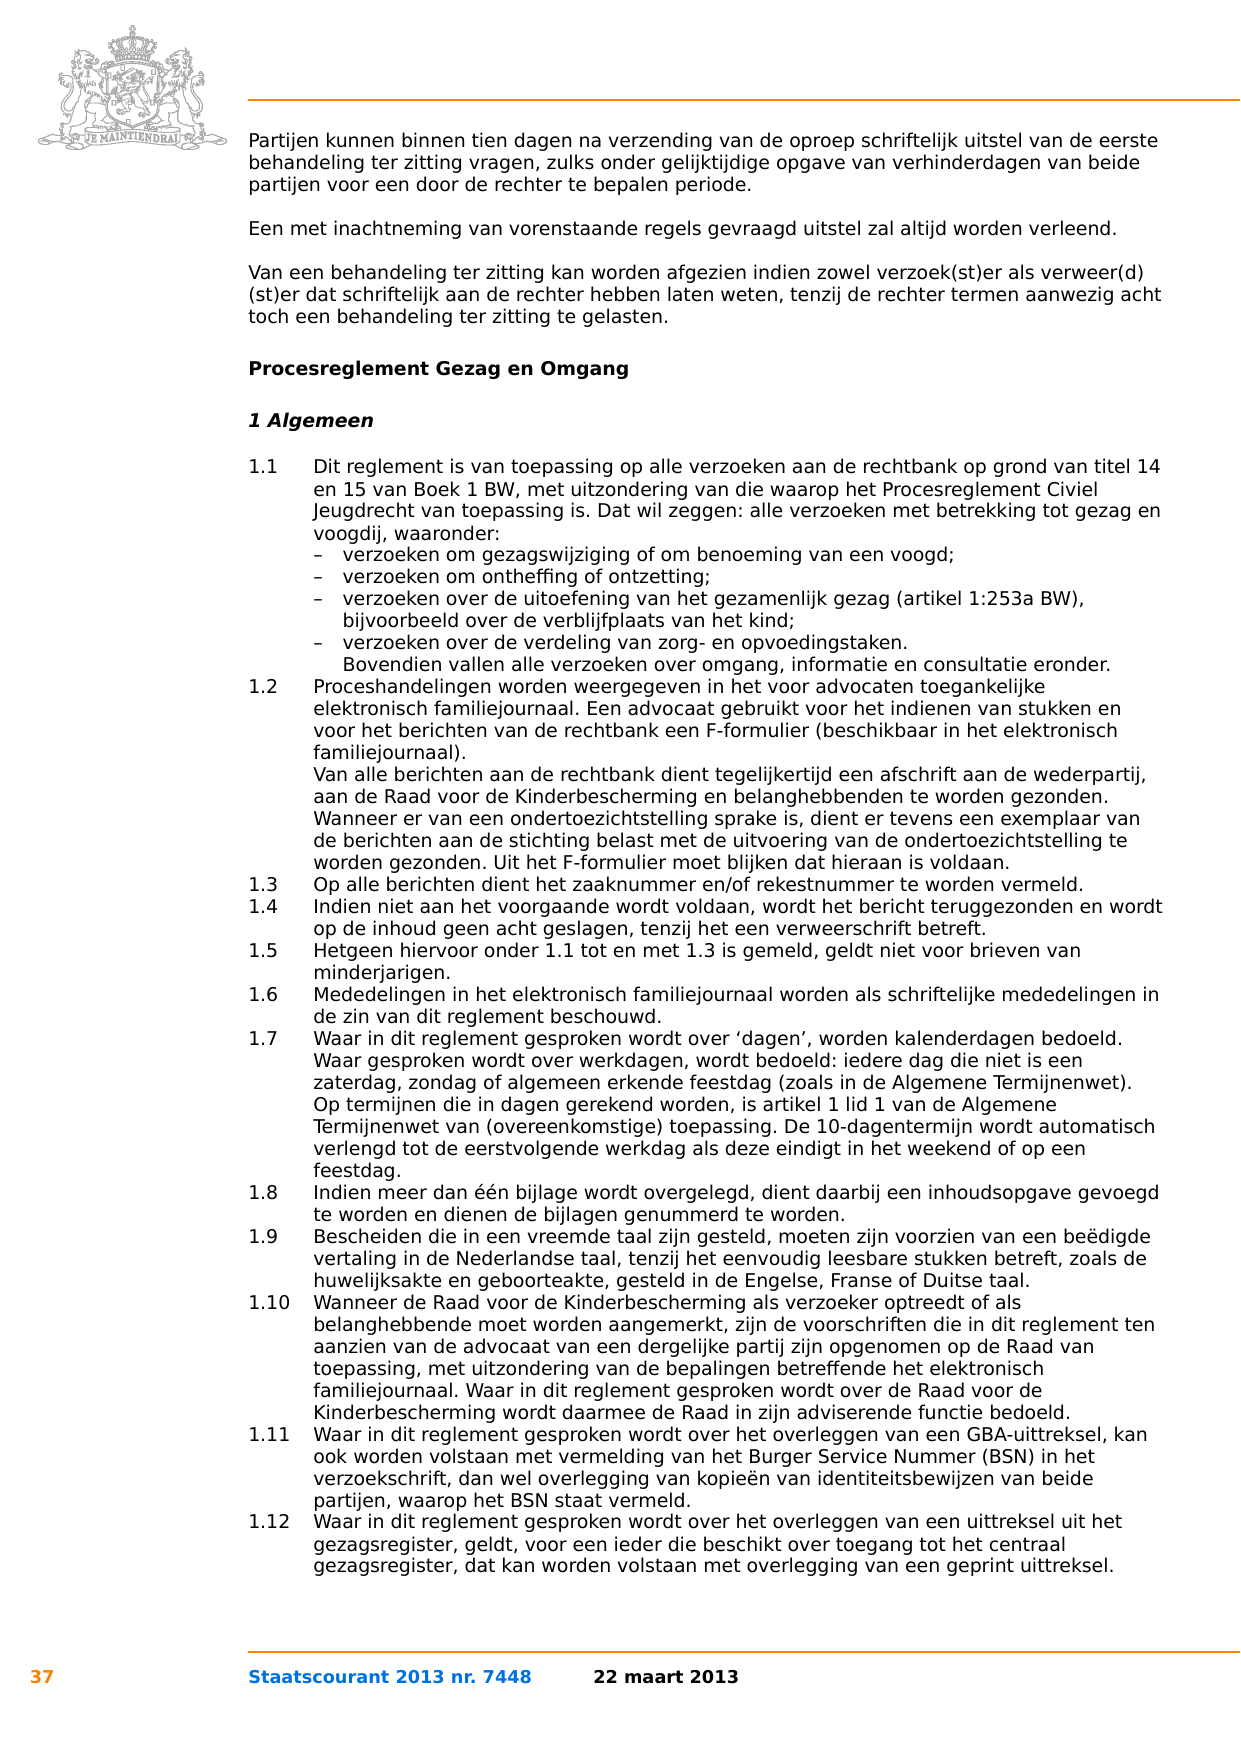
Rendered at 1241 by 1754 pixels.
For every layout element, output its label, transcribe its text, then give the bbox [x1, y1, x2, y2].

text – verzoeken om gezagswijziging of om benoeming van een voogd; [313, 544, 1163, 566]
text Waar gesproken wordt over werkdagen, wordt bedoeld: iedere dag die niet is een zaterdag, zondag of algemeen erkende feestdag (zoals in de Algemene Termijnenwet). [313, 1050, 1163, 1094]
text 1.12 Waar in dit reglement gesproken wordt over het overleggen van een uittreksel uit het gezagsregister, geldt, voor een ieder die beschikt over toegang tot het centraal gezagsregister, dat kan worden volstaan met overlegging van een geprint uittreksel. [248, 1511, 1163, 1577]
text Van alle berichten aan de rechtbank dient tegelijkertijd een afschrift aan de wederpartij, aan de Raad voor de Kinderbescherming en belanghebbenden te worden gezonden. Wanneer er van een ondertoezichtstelling sprake is, dient er tevens een exemplaar van de berichten aan de stichting belast met de uitvoering van de ondertoezichtstelling te worden gezonden. Uit het F-formulier moet blijken dat hieraan is voldaan. [313, 764, 1163, 874]
text 1.1 Dit reglement is van toepassing op alle verzoeken aan de rechtbank op grond van titel 14 en 15 van Boek 1 BW, met uitzondering van die waarop het Procesreglement Civiel Jeugdrecht van toepassing is. Dat wil zeggen: alle verzoeken met betrekking tot gezag en voogdij, waaronder: [248, 456, 1163, 544]
text 1.6 Mededelingen in het elektronisch familiejournaal worden als schriftelijke mededelingen in de zin van dit reglement beschouwd. [248, 984, 1163, 1028]
text 1.7 Waar in dit reglement gesproken wordt over ‘dagen’, worden kalenderdagen bedoeld. [248, 1028, 1163, 1050]
text Partijen kunnen binnen tien dagen na verzending van de oproep schriftelijk uitstel van de eerste behandeling ter zitting vragen, zulks onder gelijktijdige opgave van verhinderdagen van beide partijen voor een door de rechter te bepalen periode. [248, 130, 1163, 196]
text Op termijnen die in dagen gerekend worden, is artikel 1 lid 1 van de Algemene Termijnenwet van (overeenkomstige) toepassing. De 10-dagentermijn wordt automatisch verlengd tot de eerstvolgende werkdag als deze eindigt in het weekend of op een feestdag. [313, 1094, 1163, 1182]
text 1.3 Op alle berichten dient het zaaknummer en/of rekestnummer te worden vermeld. [248, 874, 1163, 896]
text – verzoeken over de verdeling van zorg- en opvoedingstaken. [313, 632, 1163, 654]
text Bovendien vallen alle verzoeken over omgang, informatie en consultatie eronder. [342, 654, 1163, 676]
subtitle Procesreglement Gezag en Omgang [248, 357, 1163, 379]
text – verzoeken om ontheffing of ontzetting; [313, 566, 1163, 588]
text 1.2 Proceshandelingen worden weergegeven in het voor advocaten toegankelijke elektronisch familiejournaal. Een advocaat gebruikt voor het indienen van stukken en voor het berichten van de rechtbank een F-formulier (beschikbaar in het elektronisch familiejournaal). [248, 676, 1163, 764]
text 1.10 Wanneer de Raad voor de Kinderbescherming als verzoeker optreedt of als belanghebbende moet worden aangemerkt, zijn de voorschriften die in dit reglement ten aanzien van de advocaat van een dergelijke partij zijn opgenomen op de Raad van toepassing, met uitzondering van de bepalingen betreffende het elektronisch familiejournaal. Waar in dit reglement gesproken wordt over de Raad voor de Kinderbescherming wordt daarmee de Raad in zijn adviserende functie bedoeld. [248, 1292, 1163, 1423]
text Een met inachtneming van vorenstaande regels gevraagd uitstel zal altijd worden verleend. [248, 218, 1163, 240]
text 1.4 Indien niet aan het voorgaande wordt voldaan, wordt het bericht teruggezonden en wordt op de inhoud geen acht geslagen, tenzij het een verweerschrift betreft. [248, 896, 1163, 940]
text – verzoeken over de uitoefening van het gezamenlijk gezag (artikel 1:253a BW), bijvoorbeeld over de verblijfplaats van het kind; [313, 588, 1163, 632]
text 1.8 Indien meer dan één bijlage wordt overgelegd, dient daarbij een inhoudsopgave gevoegd te worden en dienen de bijlagen genummerd te worden. [248, 1182, 1163, 1226]
subtitle 1 Algemeen [248, 409, 1163, 431]
text 1.5 Hetgeen hiervoor onder 1.1 tot en met 1.3 is gemeld, geldt niet voor brieven van minderjarigen. [248, 940, 1163, 984]
picture [38, 25, 227, 150]
text 1.11 Waar in dit reglement gesproken wordt over het overleggen van een GBA-uittreksel, kan ook worden volstaan met vermelding van het Burger Service Nummer (BSN) in het verzoekschrift, dan wel overlegging van kopieën van identiteitsbewijzen van beide partijen, waarop het BSN staat vermeld. [248, 1423, 1163, 1511]
text 1.9 Bescheiden die in een vreemde taal zijn gesteld, moeten zijn voorzien van een beëdigde vertaling in de Nederlandse taal, tenzij het eenvoudig leesbare stukken betreft, zoals de huwelijksakte en geboorteakte, gesteld in de Engelse, Franse of Duitse taal. [248, 1226, 1163, 1292]
text Van een behandeling ter zitting kan worden afgezien indien zowel verzoek(st)er als verweer(d)(st)er dat schriftelijk aan de rechter hebben laten weten, tenzij de rechter termen aanwezig acht toch een behandeling ter zitting te gelasten. [248, 262, 1163, 327]
